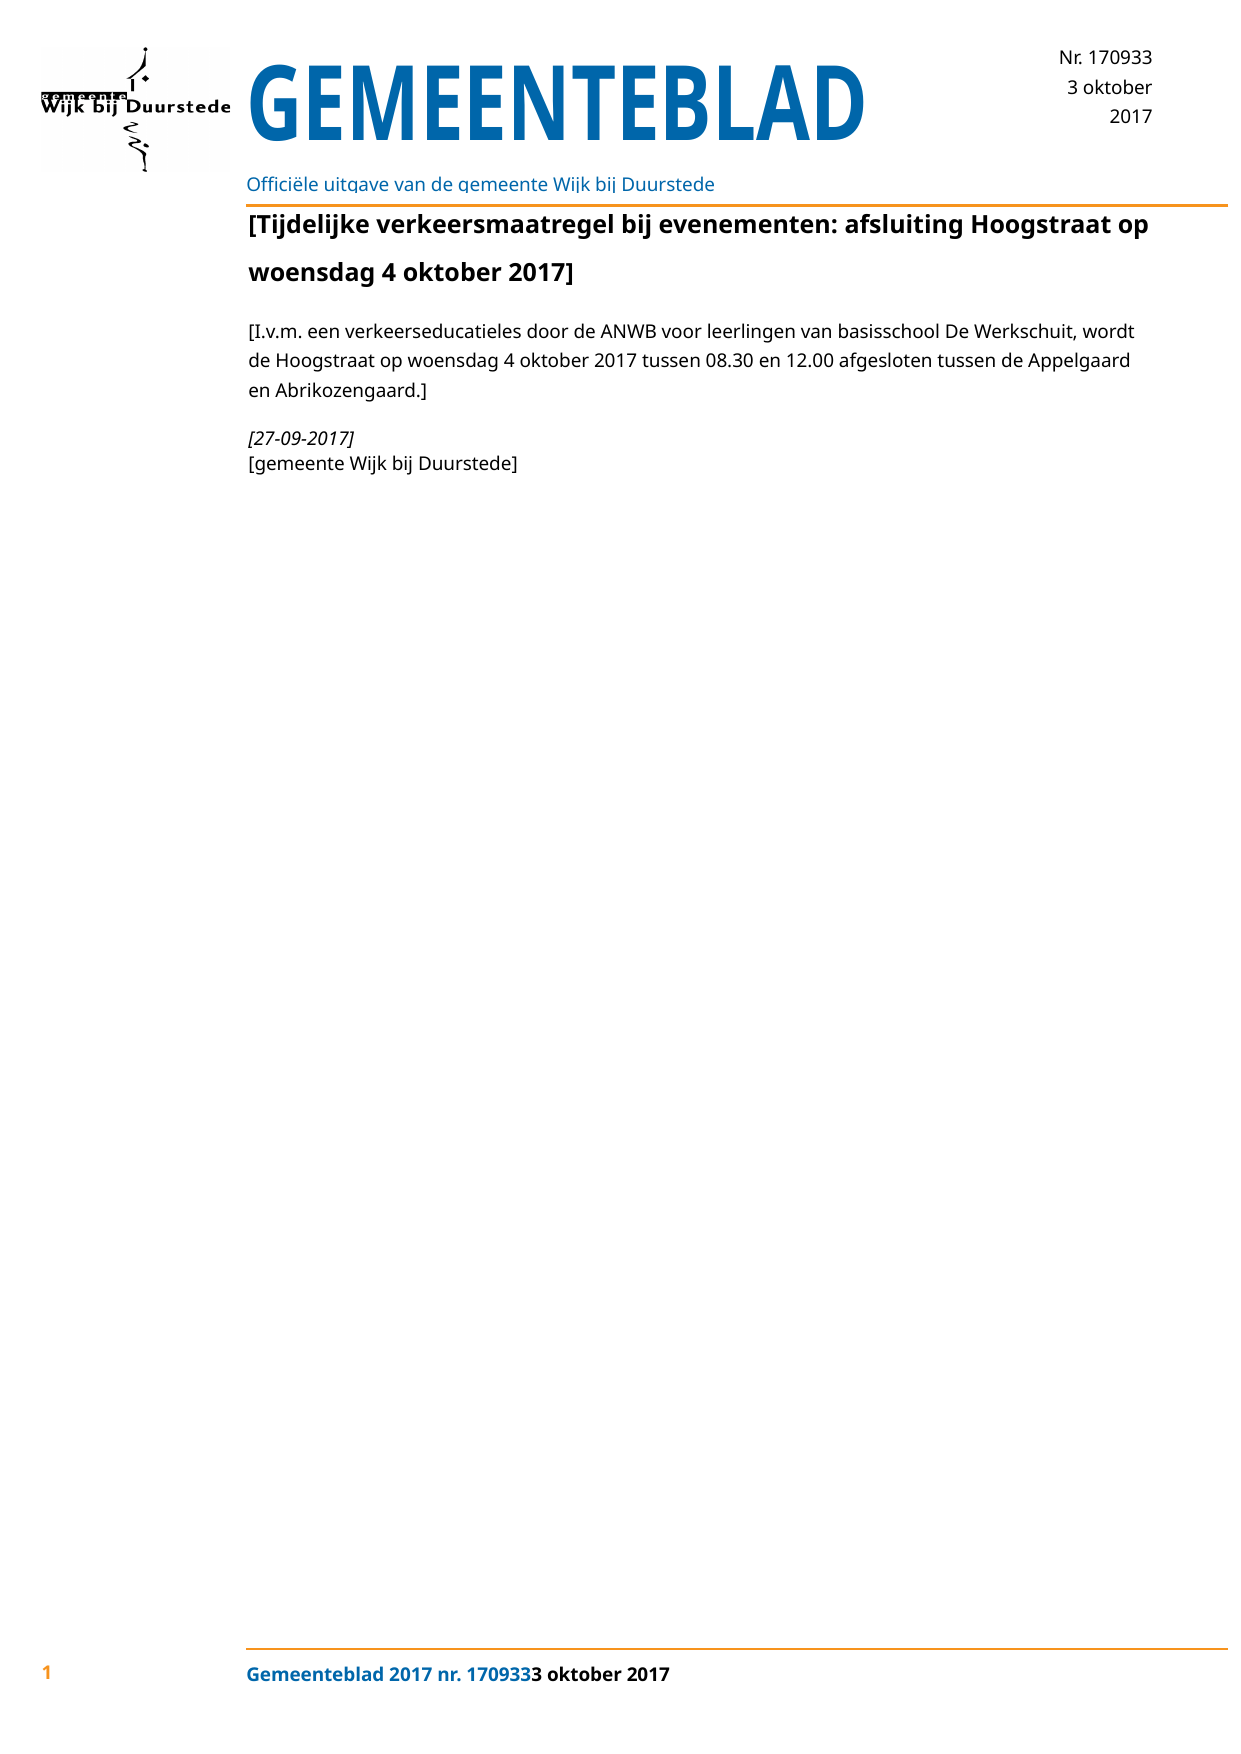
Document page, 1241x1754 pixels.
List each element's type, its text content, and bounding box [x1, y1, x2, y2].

picture [41, 47, 231, 172]
text [27-09-2017] [248, 425, 1152, 451]
text [gemeente Wijk bij Duurstede] [248, 451, 1152, 476]
text [I.v.m. een verkeerseducatieles door de ANWB voor leerlingen van basisschool De Werkschuit, wordt de Hoogstraat op woensdag 4 oktober 2017 tussen 08.30 en 12.00 afgesloten tussen de Appelgaard en Abrikozengaard.] [248, 318, 1152, 403]
text [Tijdelijke verkeersmaatregel bij evenementen: afsluiting Hoogstraat op woensdag 4 oktober 2017] [248, 207, 1152, 288]
